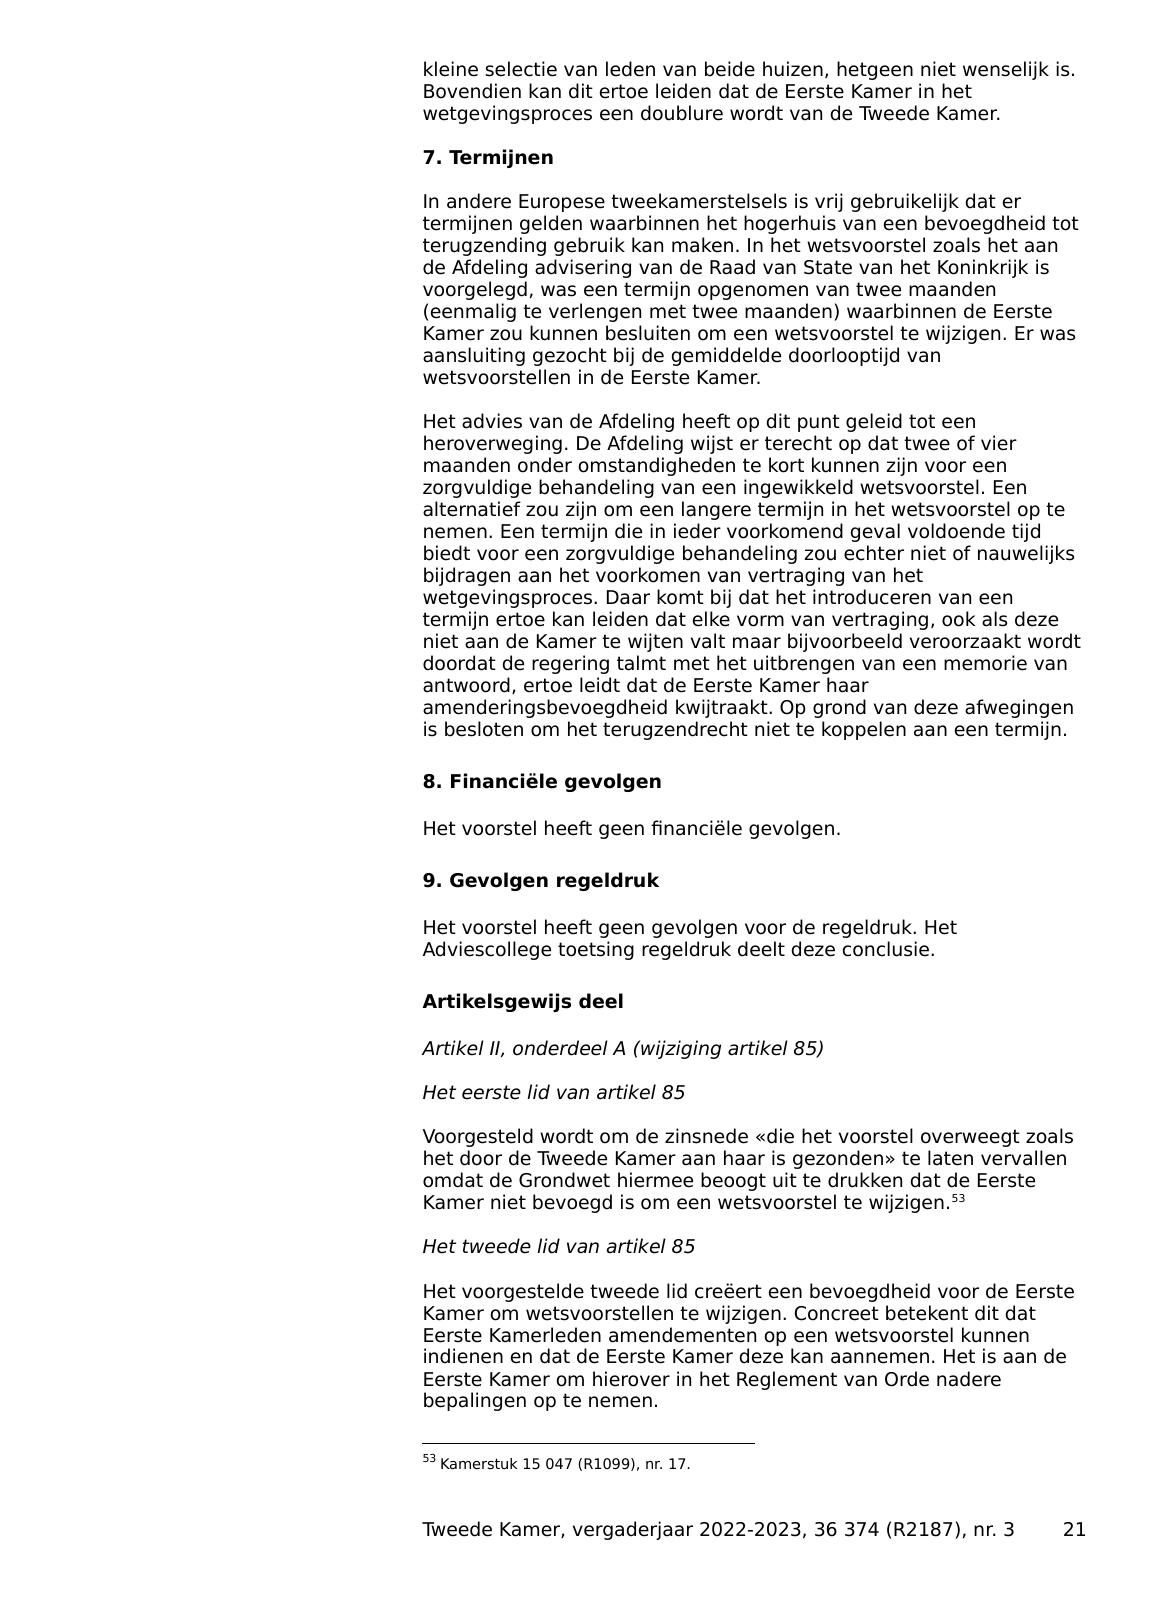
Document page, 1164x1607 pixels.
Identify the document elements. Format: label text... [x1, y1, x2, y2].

subtitle 8. Financiële gevolgen [422, 771, 1087, 793]
text Het voorgestelde tweede lid creëert een bevoegdheid voor de Eerste Kamer om wetsvoorstellen te wijzigen. Concreet betekent dit dat Eerste Kamerleden amendementen op een wetsvoorstel kunnen indienen en dat de Eerste Kamer deze kan aannemen. Het is aan de Eerste Kamer om hierover in het Reglement van Orde nadere bepalingen op te nemen. [422, 1281, 1087, 1412]
subtitle 7. Termijnen [422, 147, 1087, 169]
text In andere Europese tweekamerstelsels is vrij gebruikelijk dat er termijnen gelden waarbinnen het hogerhuis van een bevoegdheid tot terugzending gebruik kan maken. In het wetsvoorstel zoals het aan de Afdeling advisering van de Raad van State van het Koninkrijk is voorgelegd, was een termijn opgenomen van twee maanden (eenmalig te verlengen met twee maanden) waarbinnen de Eerste Kamer zou kunnen besluiten om een wetsvoorstel te wijzigen. Er was aansluiting gezocht bij de gemiddelde doorlooptijd van wetsvoorstellen in de Eerste Kamer. [422, 191, 1087, 389]
text Kamerstuk 15 047 (R1099), nr. 17. [422, 1452, 1087, 1474]
text Het advies van de Afdeling heeft op dit punt geleid tot een heroverweging. De Afdeling wijst er terecht op dat twee of vier maanden onder omstandigheden te kort kunnen zijn voor een zorgvuldige behandeling van een ingewikkeld wetsvoorstel. Een alternatief zou zijn om een langere termijn in het wetsvoorstel op te nemen. Een termijn die in ieder voorkomend geval voldoende tijd biedt voor een zorgvuldige behandeling zou echter niet of nauwelijks bijdragen aan het voorkomen van vertraging van het wetgevingsproces. Daar komt bij dat het introduceren van een termijn ertoe kan leiden dat elke vorm van vertraging, ook als deze niet aan de Kamer te wijten valt maar bijvoorbeeld veroorzaakt wordt doordat de regering talmt met het uitbrengen van een memorie van antwoord, ertoe leidt dat de Eerste Kamer haar amenderingsbevoegdheid kwijtraakt. Op grond van deze afwegingen is besloten om het terugzendrecht niet te koppelen aan een termijn. [422, 411, 1087, 741]
subtitle 9. Gevolgen regeldruk [422, 870, 1087, 892]
subtitle Artikelsgewijs deel [422, 991, 1087, 1013]
subtitle Het tweede lid van artikel 85 [422, 1236, 1087, 1258]
text Het voorstel heeft geen gevolgen voor de regeldruk. Het Adviescollege toetsing regeldruk deelt deze conclusie. [422, 917, 1087, 961]
text Het voorstel heeft geen financiële gevolgen. [422, 818, 1087, 840]
text kleine selectie van leden van beide huizen, hetgeen niet wenselijk is. Bovendien kan dit ertoe leiden dat de Eerste Kamer in het wetgevingsproces een doublure wordt van de Tweede Kamer. [422, 59, 1087, 125]
subtitle Artikel II, onderdeel A (wijziging artikel 85) [422, 1038, 1087, 1060]
subtitle Het eerste lid van artikel 85 [422, 1082, 1087, 1104]
text Voorgesteld wordt om de zinsnede «die het voorstel overweegt zoals het door de Tweede Kamer aan haar is gezonden» te laten vervallen omdat de Grondwet hiermee beoogt uit te drukken dat de Eerste Kamer niet bevoegd is om een wetsvoorstel te wijzigen. [422, 1126, 1087, 1214]
